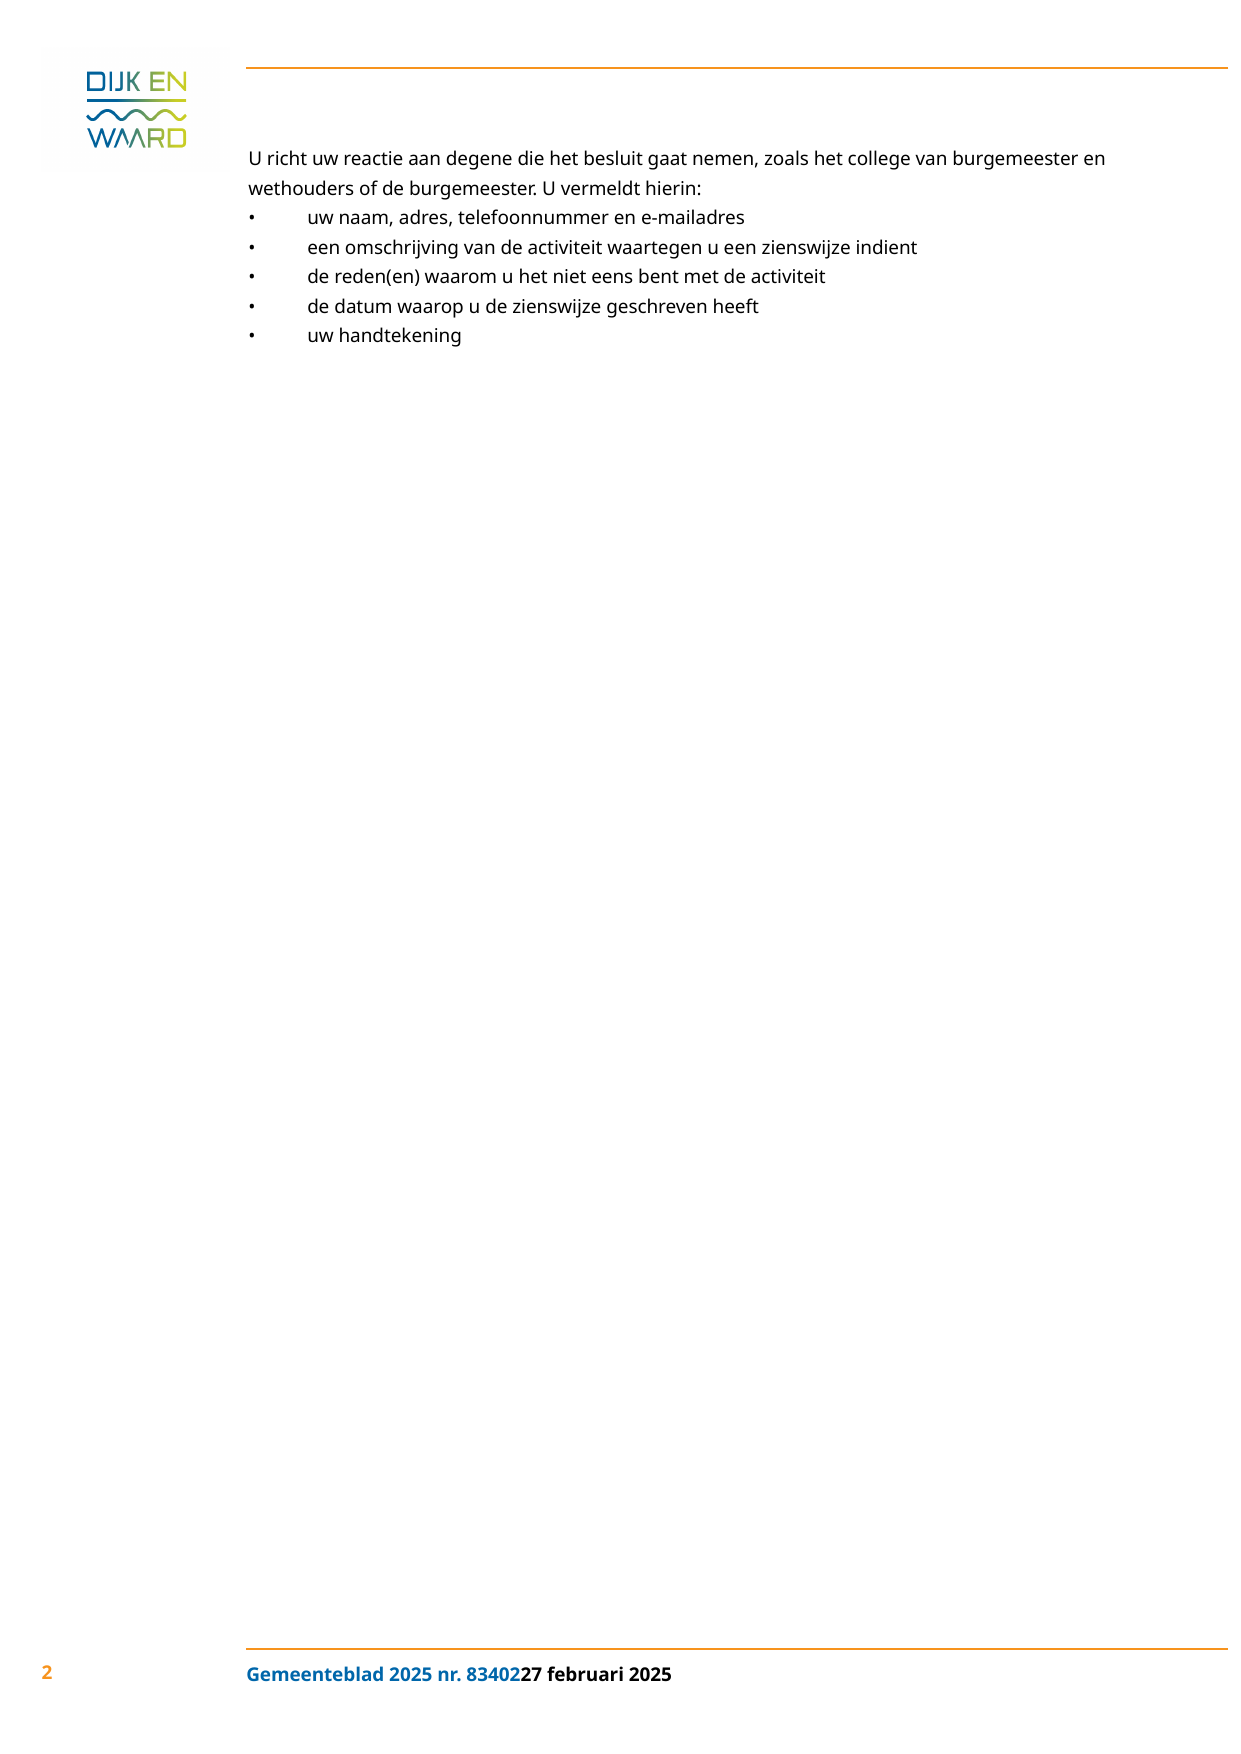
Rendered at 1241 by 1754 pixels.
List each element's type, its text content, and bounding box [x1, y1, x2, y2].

list een omschrijving van de activiteit waartegen u een zienswijze indient [248, 234, 1152, 260]
list uw handtekening [248, 323, 1152, 348]
list uw naam, adres, telefoonnummer en e-mailadres [248, 204, 1152, 230]
text U richt uw reactie aan degene die het besluit gaat nemen, zoals het college van burgemeester en wethouders of de burgemeester. U vermeldt hierin: [248, 145, 1152, 201]
picture [41, 47, 231, 172]
list de reden(en) waarom u het niet eens bent met de activiteit [248, 263, 1152, 289]
list de datum waarop u de zienswijze geschreven heeft [248, 293, 1152, 319]
